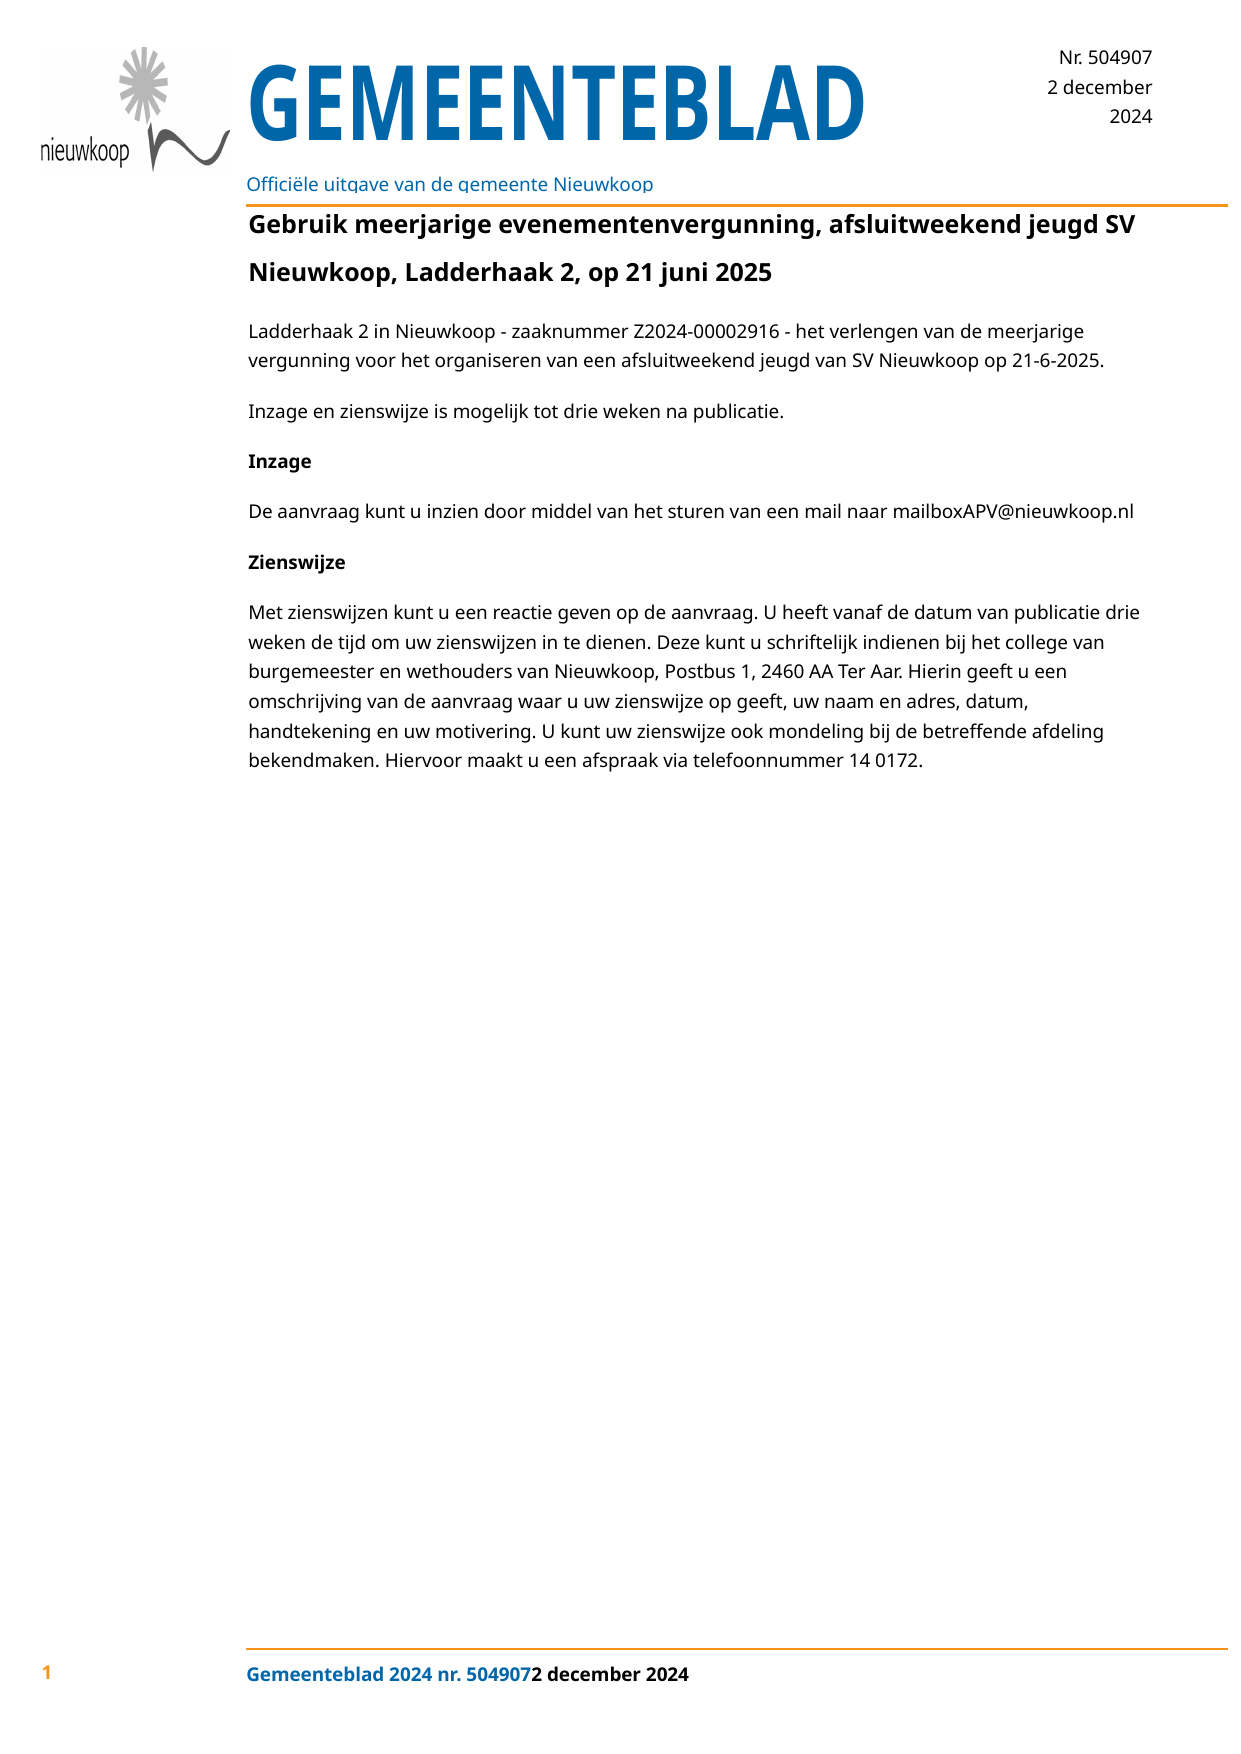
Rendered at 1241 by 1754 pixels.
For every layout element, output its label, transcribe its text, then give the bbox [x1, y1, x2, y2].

text Inzage [248, 448, 1152, 474]
text Met zienswijzen kunt u een reactie geven op de aanvraag. U heeft vanaf de datum van publicatie drie weken de tijd om uw zienswijzen in te dienen. Deze kunt u schriftelijk indienen bij het college van burgemeester en wethouders van Nieuwkoop, Postbus 1, 2460 AA Ter Aar. Hierin geeft u een omschrijving van de aanvraag waar u uw zienswijze op geeft, uw naam en adres, datum, handtekening en uw motivering. U kunt uw zienswijze ook mondeling bij de betreffende afdeling bekendmaken. Hiervoor maakt u een afspraak via telefoonnummer 14 0172. [248, 599, 1152, 773]
text Ladderhaak 2 in Nieuwkoop - zaaknummer Z2024-00002916 - het verlengen van de meerjarige vergunning voor het organiseren van een afsluitweekend jeugd van SV Nieuwkoop op 21-6-2025. [248, 318, 1152, 373]
text Zienswijze [248, 549, 1152, 575]
text De aanvraag kunt u inzien door middel van het sturen van een mail naar mailboxAPV@nieuwkoop.nl [248, 499, 1152, 524]
text Gebruik meerjarige evenementenvergunning, afsluitweekend jeugd SV Nieuwkoop, Ladderhaak 2, op 21 juni 2025 [248, 207, 1152, 288]
text Inzage en zienswijze is mogelijk tot drie weken na publicatie. [248, 398, 1152, 424]
picture [41, 47, 231, 172]
